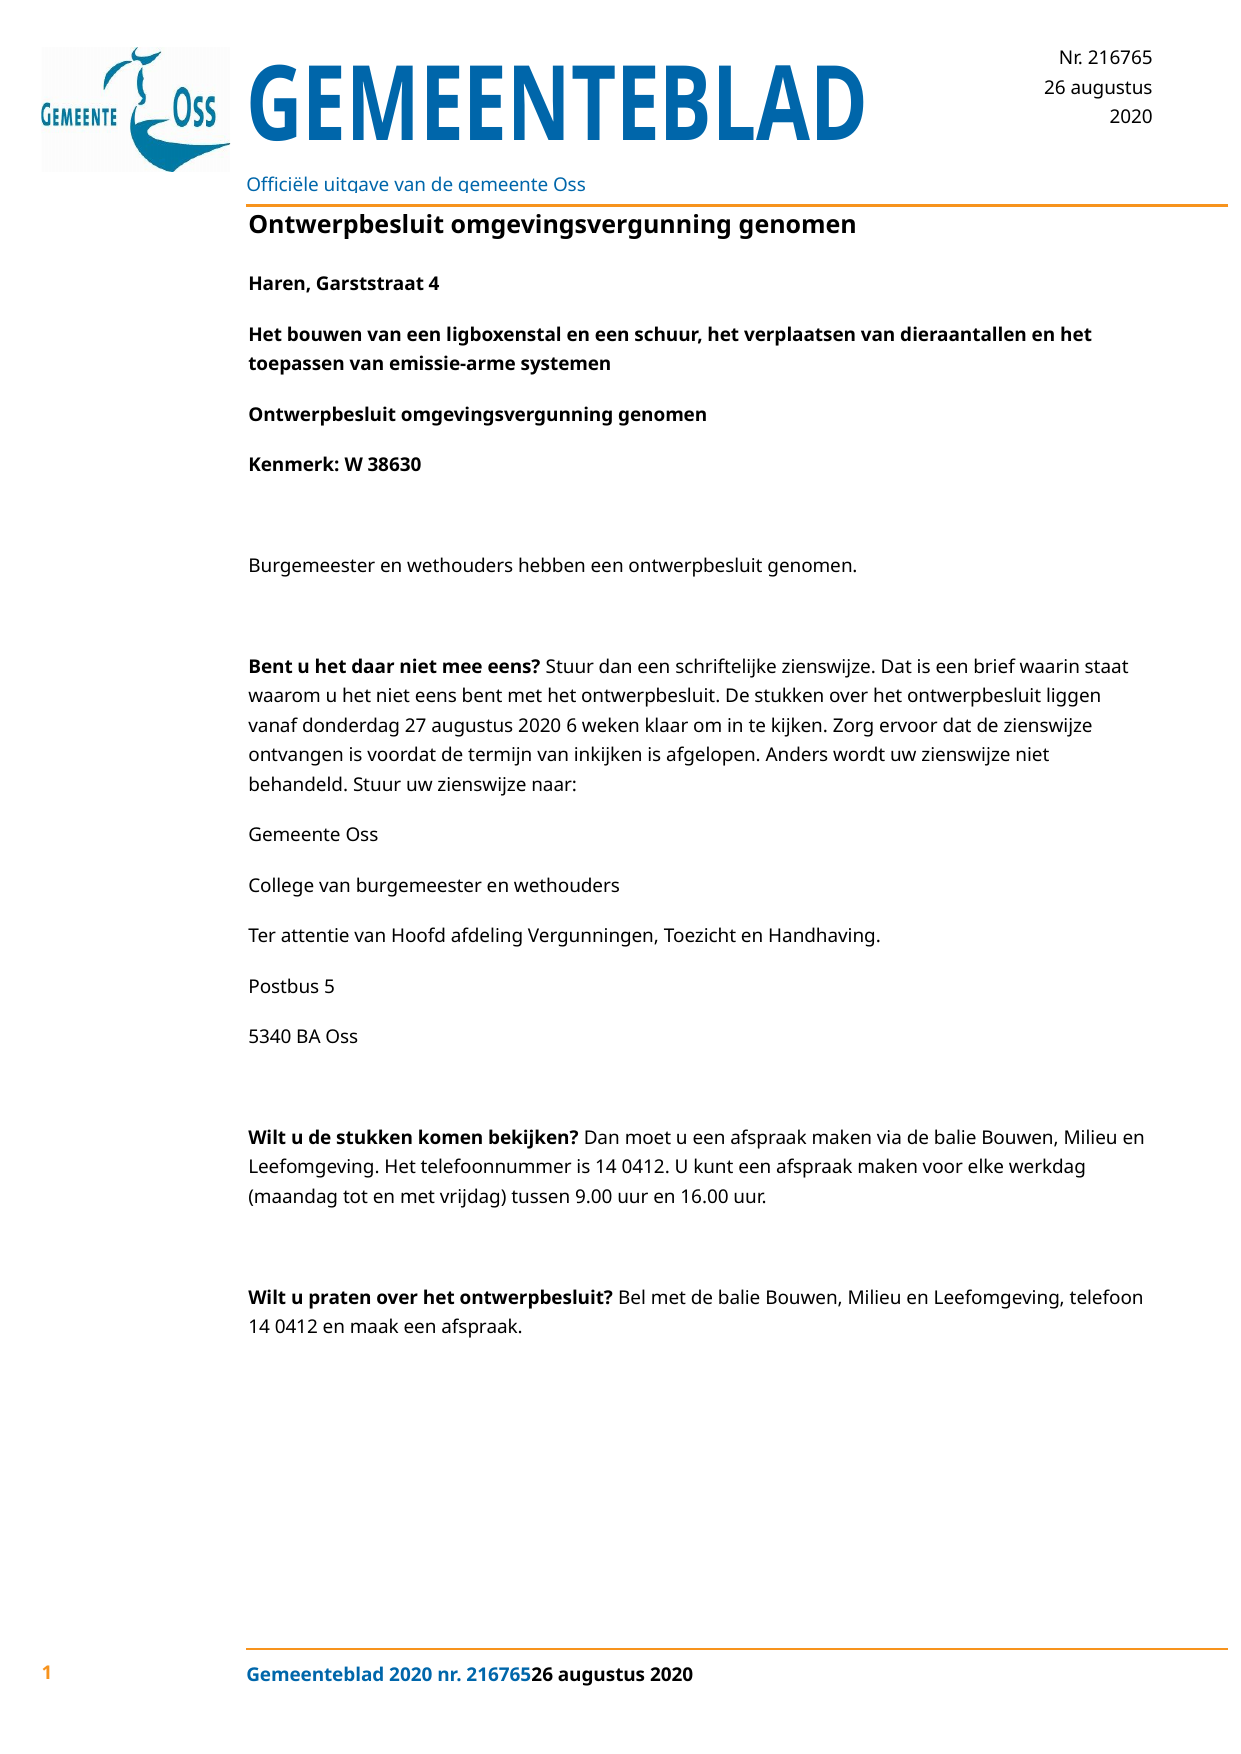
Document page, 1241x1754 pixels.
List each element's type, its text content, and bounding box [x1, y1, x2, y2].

text Wilt u de stukken komen bekijken? Dan moet u een afspraak maken via de balie Bouwen, Milieu en Leefomgeving. Het telefoonnummer is 14 0412. U kunt een afspraak maken voor elke werkdag (maandag tot en met vrijdag) tussen 9.00 uur en 16.00 uur. [248, 1124, 1152, 1209]
text Kenmerk: W 38630 [248, 451, 1152, 477]
text College van burgemeester en wethouders [248, 872, 1152, 898]
text Burgemeester en wethouders hebben een ontwerpbesluit genomen. [248, 552, 1152, 578]
text Het bouwen van een ligboxenstal en een schuur, het verplaatsen van dieraantallen en het toepassen van emissie-arme systemen [248, 321, 1152, 376]
text 5340 BA Oss [248, 1023, 1152, 1049]
text Wilt u praten over het ontwerpbesluit? Bel met de balie Bouwen, Milieu en Leefomgeving, telefoon 14 0412 en maak een afspraak. [248, 1284, 1152, 1339]
text Ontwerpbesluit omgevingsvergunning genomen [248, 207, 1152, 241]
text Gemeente Oss [248, 822, 1152, 847]
text Haren, Garststraat 4 [248, 270, 1152, 296]
text Postbus 5 [248, 973, 1152, 998]
text Ontwerpbesluit omgevingsvergunning genomen [248, 401, 1152, 426]
picture [41, 47, 231, 172]
text Ter attentie van Hoofd afdeling Vergunningen, Toezicht en Handhaving. [248, 922, 1152, 948]
text Bent u het daar niet mee eens? Stuur dan een schriftelijke zienswijze. Dat is een brief waarin staat waarom u het niet eens bent met het ontwerpbesluit. De stukken over het ontwerpbesluit liggen vanaf donderdag 27 augustus 2020 6 weken klaar om in te kijken. Zorg ervoor dat de zienswijze ontvangen is voordat de termijn van inkijken is afgelopen. Anders wordt uw zienswijze niet behandeld. Stuur uw zienswijze naar: [248, 653, 1152, 797]
